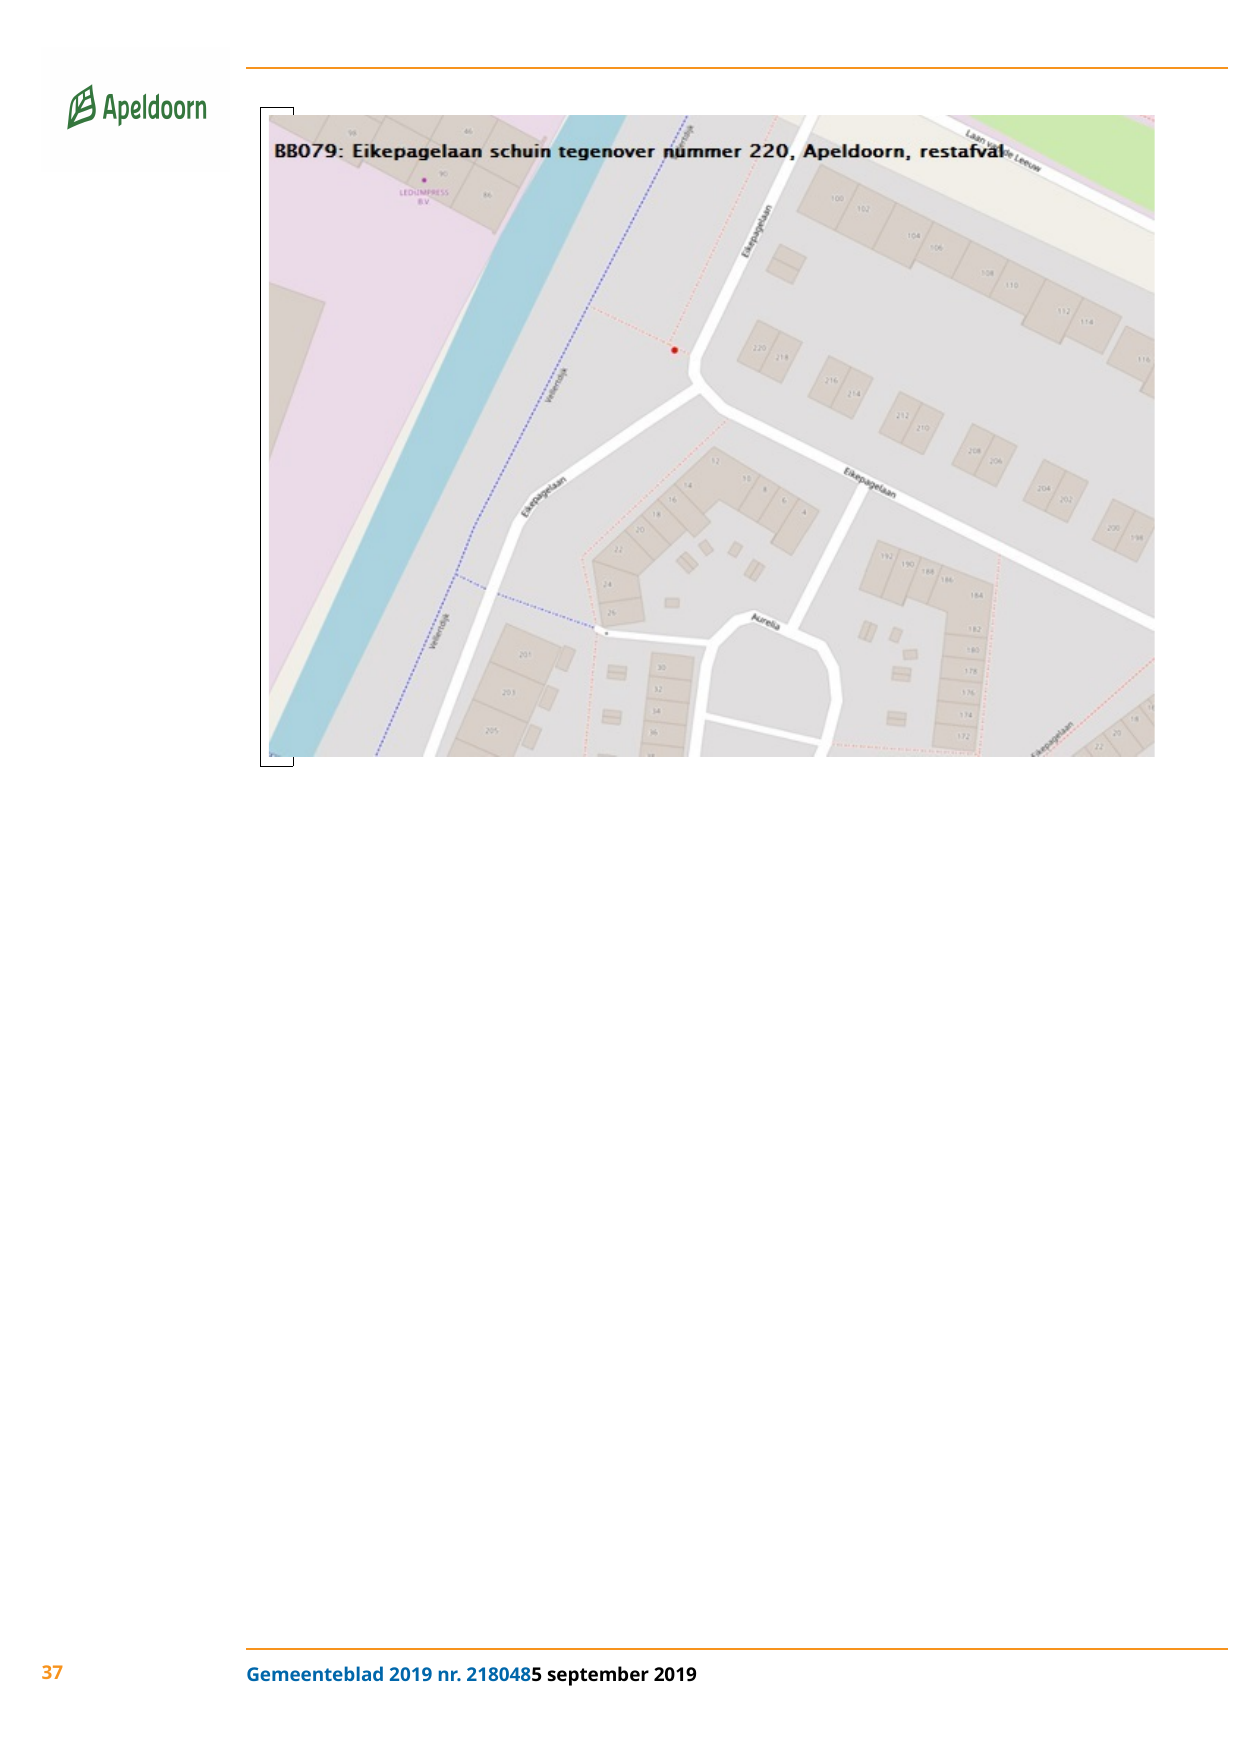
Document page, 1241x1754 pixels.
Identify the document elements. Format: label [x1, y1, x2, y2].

picture [41, 47, 231, 172]
picture [268, 115, 1155, 757]
